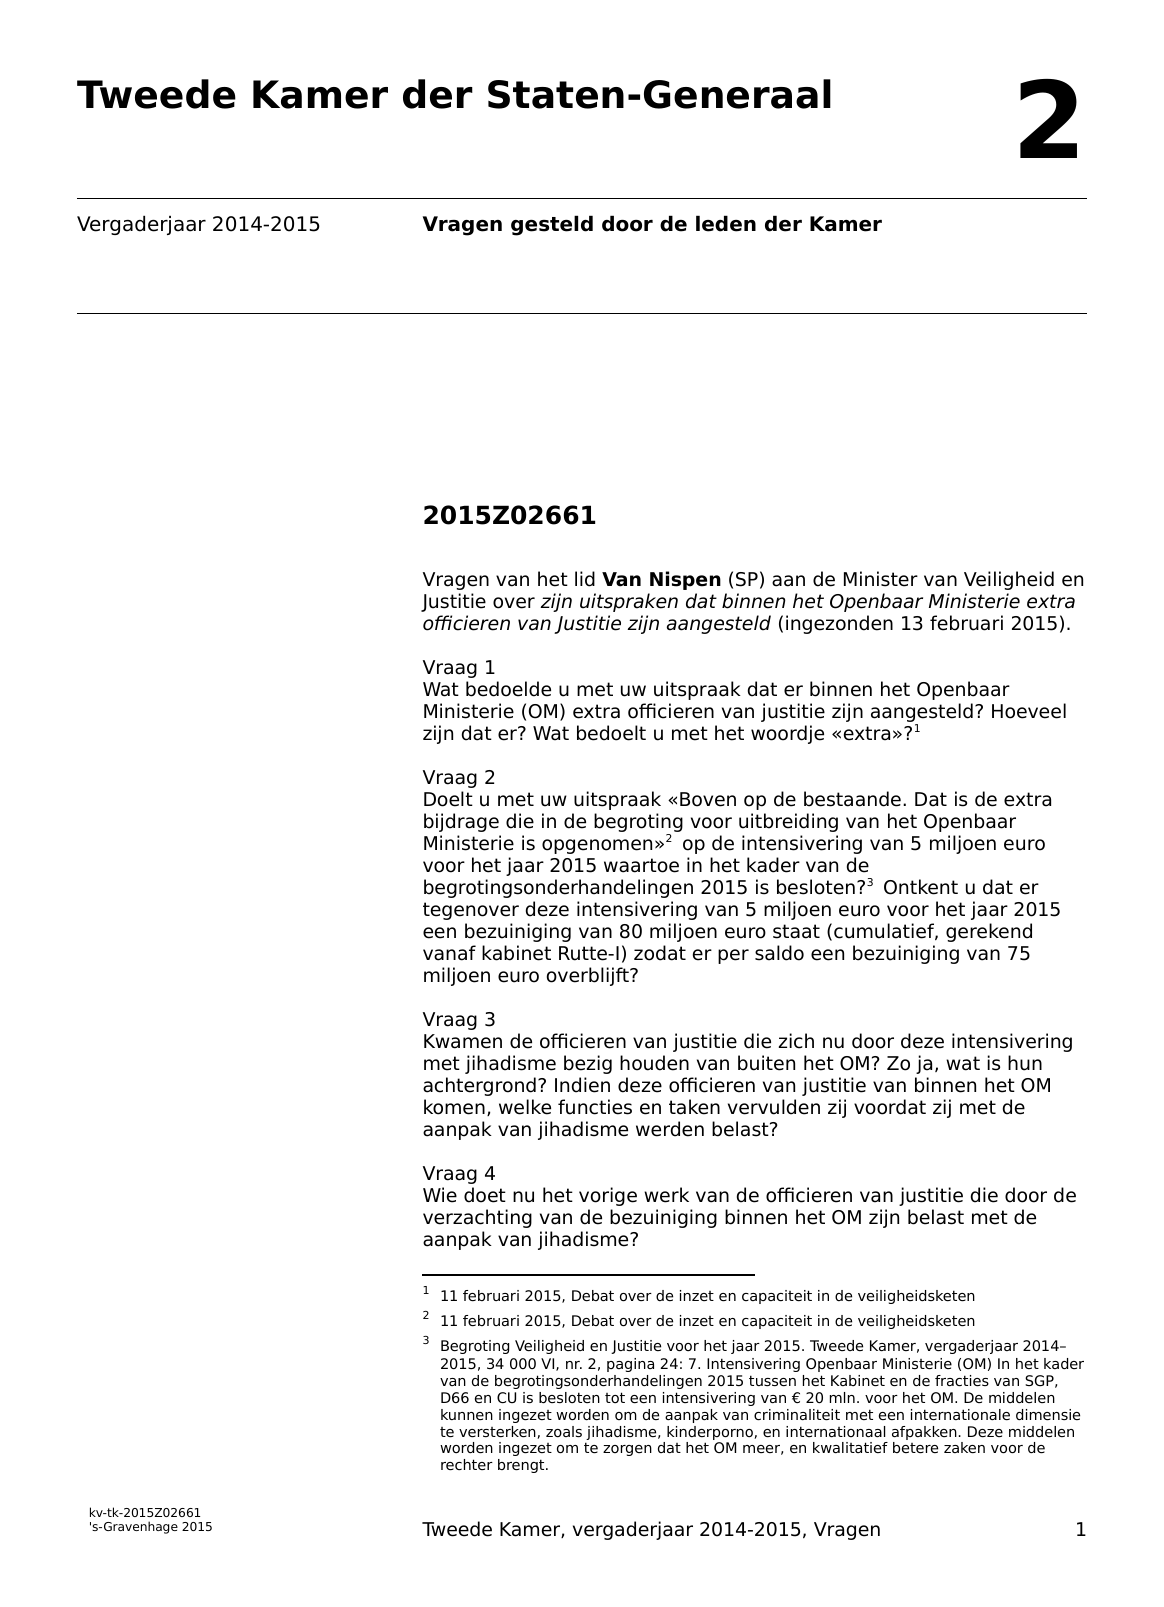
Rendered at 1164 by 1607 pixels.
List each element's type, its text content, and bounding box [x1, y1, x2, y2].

text Wat bedoelde u met uw uitspraak dat er binnen het Openbaar Ministerie (OM) extra officieren van justitie zijn aangesteld? Hoeveel zijn dat er? Wat bedoelt u met het woordje «extra»? [422, 679, 1087, 745]
text Kwamen de officieren van justitie die zich nu door deze intensivering met jihadisme bezig houden van buiten het OM? Zo ja, wat is hun achtergrond? Indien deze officieren van justitie van binnen het OM komen, welke functies en taken vervulden zij voordat zij met de aanpak van jihadisme werden belast? [422, 1031, 1087, 1141]
text Vraag 1 [422, 657, 1087, 679]
table_header 2 [886, 59, 1087, 198]
text Doelt u met uw uitspraak «Boven op de bestaande. Dat is de extra bijdrage die in de begroting voor uitbreiding van het Openbaar Ministerie is opgenomen» op de intensivering van 5 miljoen euro voor het jaar 2015 waartoe in het kader van de begrotingsonderhandelingen 2015 is besloten? Ontkent u dat er tegenover deze intensivering van 5 miljoen euro voor het jaar 2015 een bezuiniging van 80 miljoen euro staat (cumulatief, gerekend vanaf kabinet Rutte-I) zodat er per saldo een bezuiniging van 75 miljoen euro overblijft? [422, 789, 1087, 987]
text 's-Gravenhage 2015 [88, 1520, 323, 1534]
text kv-tk-2015Z02661 [88, 1506, 323, 1520]
text Vragen van het lid Van Nispen (SP) aan de Minister van Veiligheid en Justitie over zijn uitspraken dat binnen het Openbaar Ministerie extra officieren van Justitie zijn aangesteld (ingezonden 13 februari 2015). [422, 569, 1087, 635]
text Wie doet nu het vorige werk van de officieren van justitie die door de verzachting van de bezuiniging binnen het OM zijn belast met de aanpak van jihadisme? [422, 1185, 1087, 1251]
table_cell Vragen gesteld door de leden der Kamer [422, 199, 1087, 313]
text Vraag 3 [422, 1009, 1087, 1031]
text 11 februari 2015, Debat over de inzet en capaciteit in de veiligheidsketen [422, 1309, 1087, 1331]
table_cell Vergaderjaar 2014-2015 [77, 199, 422, 313]
text Vraag 4 [422, 1163, 1087, 1185]
text 11 februari 2015, Debat over de inzet en capaciteit in de veiligheidsketen [422, 1284, 1087, 1306]
text 2015Z02661 [422, 501, 1087, 531]
text Vraag 2 [422, 767, 1087, 789]
table_header Tweede Kamer der Staten-Generaal [77, 59, 886, 198]
text Begroting Veiligheid en Justitie voor het jaar 2015. Tweede Kamer, vergaderjaar 2014–2015, 34 000 VI, nr. 2, pagina 24: 7. Intensivering Openbaar Ministerie (OM) In het kader van de begrotingsonderhandelingen 2015 tussen het Kabinet en de fracties van SGP, D66 en CU is besloten tot een intensivering van € 20 mln. voor het OM. De middelen kunnen ingezet worden om de aanpak van criminaliteit met een internationale dimensie te versterken, zoals jihadisme, kinderporno, en internationaal afpakken. Deze middelen worden ingezet om te zorgen dat het OM meer, en kwalitatief betere zaken voor de rechter brengt. [422, 1334, 1087, 1474]
